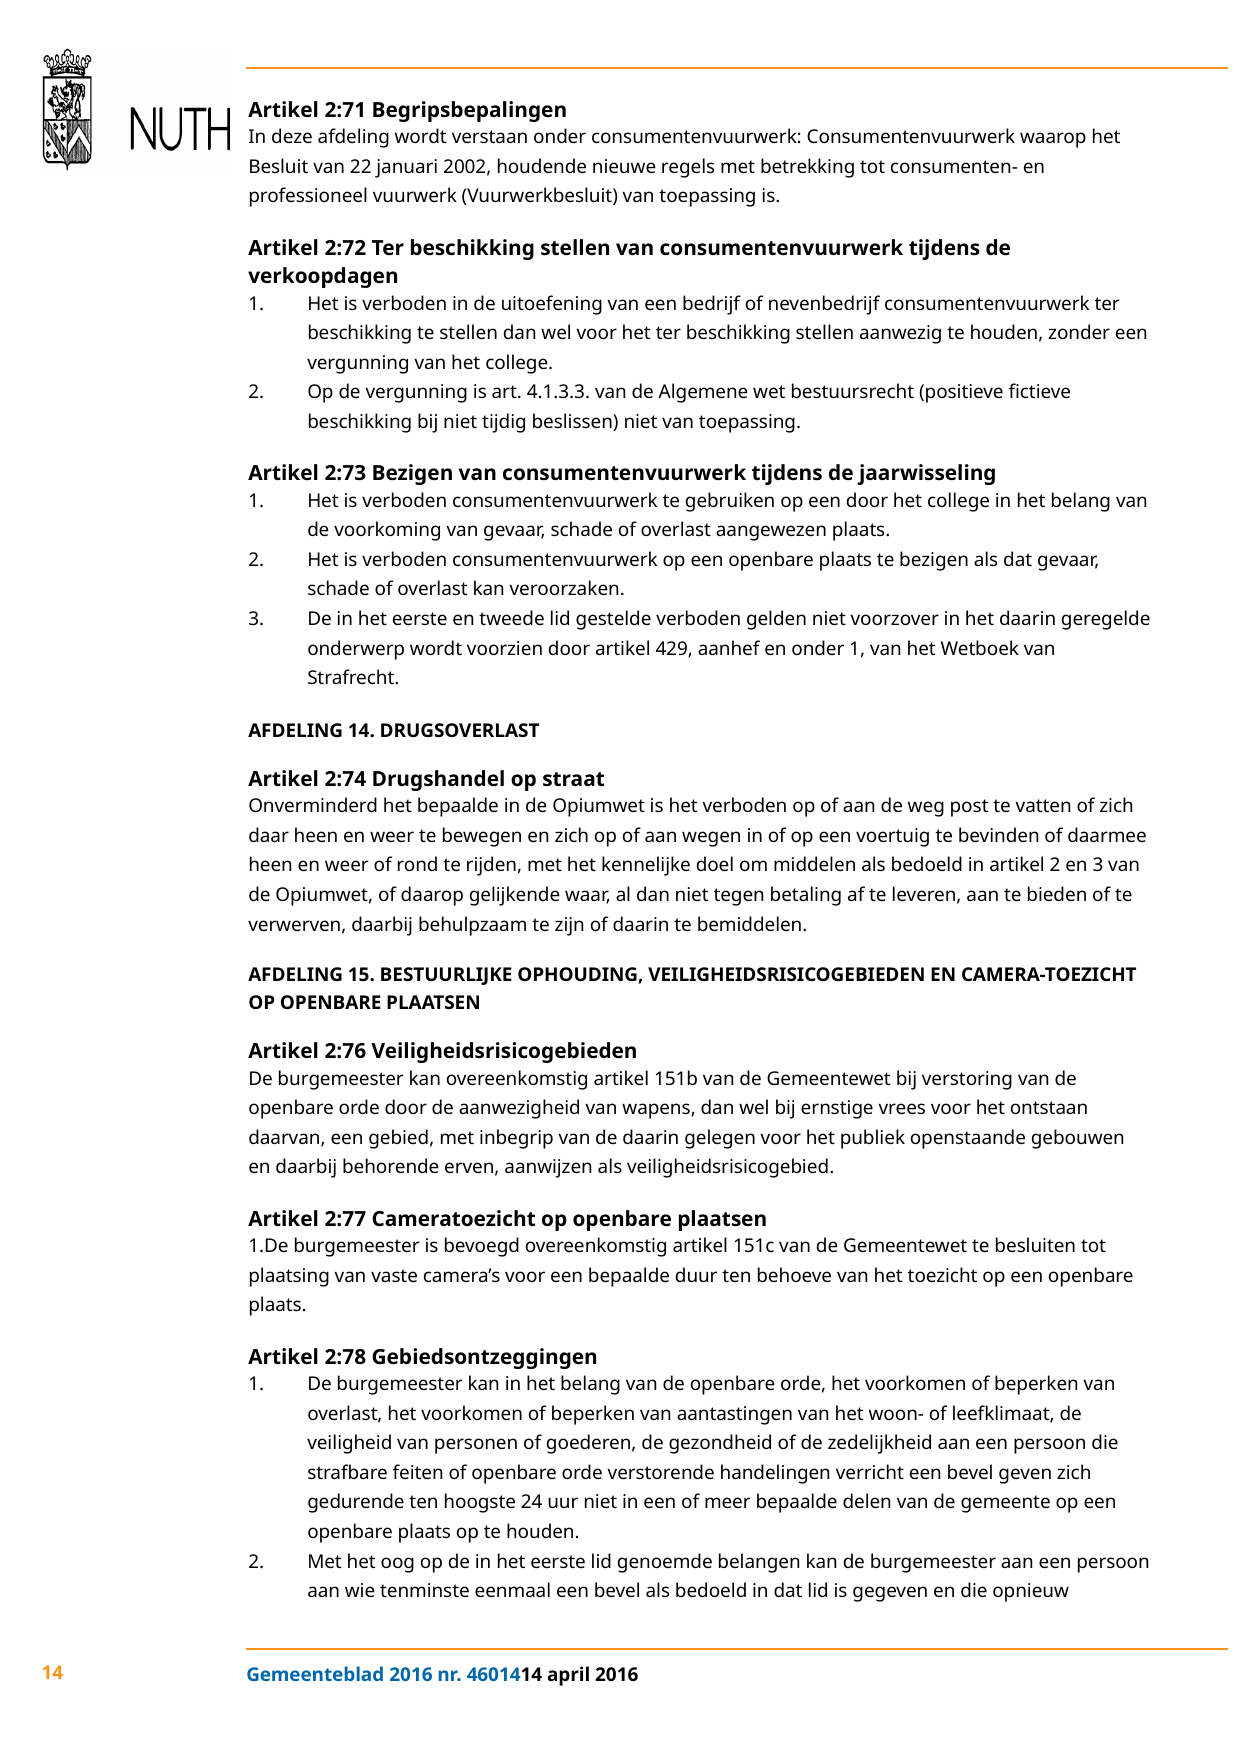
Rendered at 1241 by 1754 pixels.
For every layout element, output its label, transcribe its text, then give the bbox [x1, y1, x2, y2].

list Met het oog op de in het eerste lid genoemde belangen kan de burgemeester aan een persoon aan wie tenminste eenmaal een bevel als bedoeld in dat lid is gegeven en die opnieuw [248, 1548, 1152, 1603]
text Artikel 2:72 Ter beschikking stellen van consumentenvuurwerk tijdens de verkoopdagen [248, 233, 1152, 290]
text 1.De burgemeester is bevoegd overeenkomstig artikel 151c van de Gemeentewet te besluiten tot plaatsing van vaste camera’s voor een bepaalde duur ten behoeve van het toezicht op een openbare plaats. [248, 1232, 1152, 1317]
text AFDELING 14. DRUGSOVERLAST [248, 715, 1152, 743]
picture [41, 47, 231, 172]
text De burgemeester kan overeenkomstig artikel 151b van de Gemeentewet bij verstoring van de openbare orde door de aanwezigheid van wapens, dan wel bij ernstige vrees voor het ontstaan daarvan, een gebied, met inbegrip van de daarin gelegen voor het publiek openstaande gebouwen en daarbij behorende erven, aanwijzen als veiligheidsrisicogebied. [248, 1065, 1152, 1179]
list De in het eerste en tweede lid gestelde verboden gelden niet voorzover in het daarin geregelde onderwerp wordt voorzien door artikel 429, aanhef en onder 1, van het Wetboek van Strafrecht. [248, 605, 1152, 690]
list Op de vergunning is art. 4.1.3.3. van de Algemene wet bestuursrecht (positieve fictieve beschikking bij niet tijdig beslissen) niet van toepassing. [248, 378, 1152, 434]
text AFDELING 15. BESTUURLIJKE OPHOUDING, VEILIGHEIDSRISICOGEBIEDEN EN CAMERA-TOEZICHT OP OPENBARE PLAATSEN [248, 961, 1152, 1015]
list Het is verboden in de uitoefening van een bedrijf of nevenbedrijf consumentenvuurwerk ter beschikking te stellen dan wel voor het ter beschikking stellen aanwezig te houden, zonder een vergunning van het college. [248, 290, 1152, 374]
text Artikel 2:76 Veiligheidsrisicogebieden [248, 1036, 1152, 1065]
text Artikel 2:78 Gebiedsontzeggingen [248, 1342, 1152, 1370]
list Het is verboden consumentenvuurwerk op een openbare plaats te bezigen als dat gevaar, schade of overlast kan veroorzaken. [248, 546, 1152, 601]
text Onverminderd het bepaalde in de Opiumwet is het verboden op of aan de weg post te vatten of zich daar heen en weer te bewegen en zich op of aan wegen in of op een voertuig te bevinden of daarmee heen en weer of rond te rijden, met het kennelijke doel om middelen als bedoeld in artikel 2 en 3 van de Opiumwet, of daarop gelijkende waar, al dan niet tegen betaling af te leveren, aan te bieden of te verwerven, daarbij behulpzaam te zijn of daarin te bemiddelen. [248, 792, 1152, 937]
text In deze afdeling wordt verstaan onder consumentenvuurwerk: Consumentenvuurwerk waarop het Besluit van 22 januari 2002, houdende nieuwe regels met betrekking tot consumenten- en professioneel vuurwerk (Vuurwerkbesluit) van toepassing is. [248, 123, 1152, 208]
text Artikel 2:73 Bezigen van consumentenvuurwerk tijdens de jaarwisseling [248, 458, 1152, 487]
text Artikel 2:77 Cameratoezicht op openbare plaatsen [248, 1204, 1152, 1232]
list Het is verboden consumentenvuurwerk te gebruiken op een door het college in het belang van de voorkoming van gevaar, schade of overlast aangewezen plaats. [248, 487, 1152, 542]
list De burgemeester kan in het belang van de openbare orde, het voorkomen of beperken van overlast, het voorkomen of beperken van aantastingen van het woon- of leefklimaat, de veiligheid van personen of goederen, de gezondheid of de zedelijkheid aan een persoon die strafbare feiten of openbare orde verstorende handelingen verricht een bevel geven zich gedurende ten hoogste 24 uur niet in een of meer bepaalde delen van de gemeente op een openbare plaats op te houden. [248, 1370, 1152, 1544]
text Artikel 2:74 Drugshandel op straat [248, 764, 1152, 792]
text Artikel 2:71 Begripsbepalingen [248, 95, 1152, 123]
